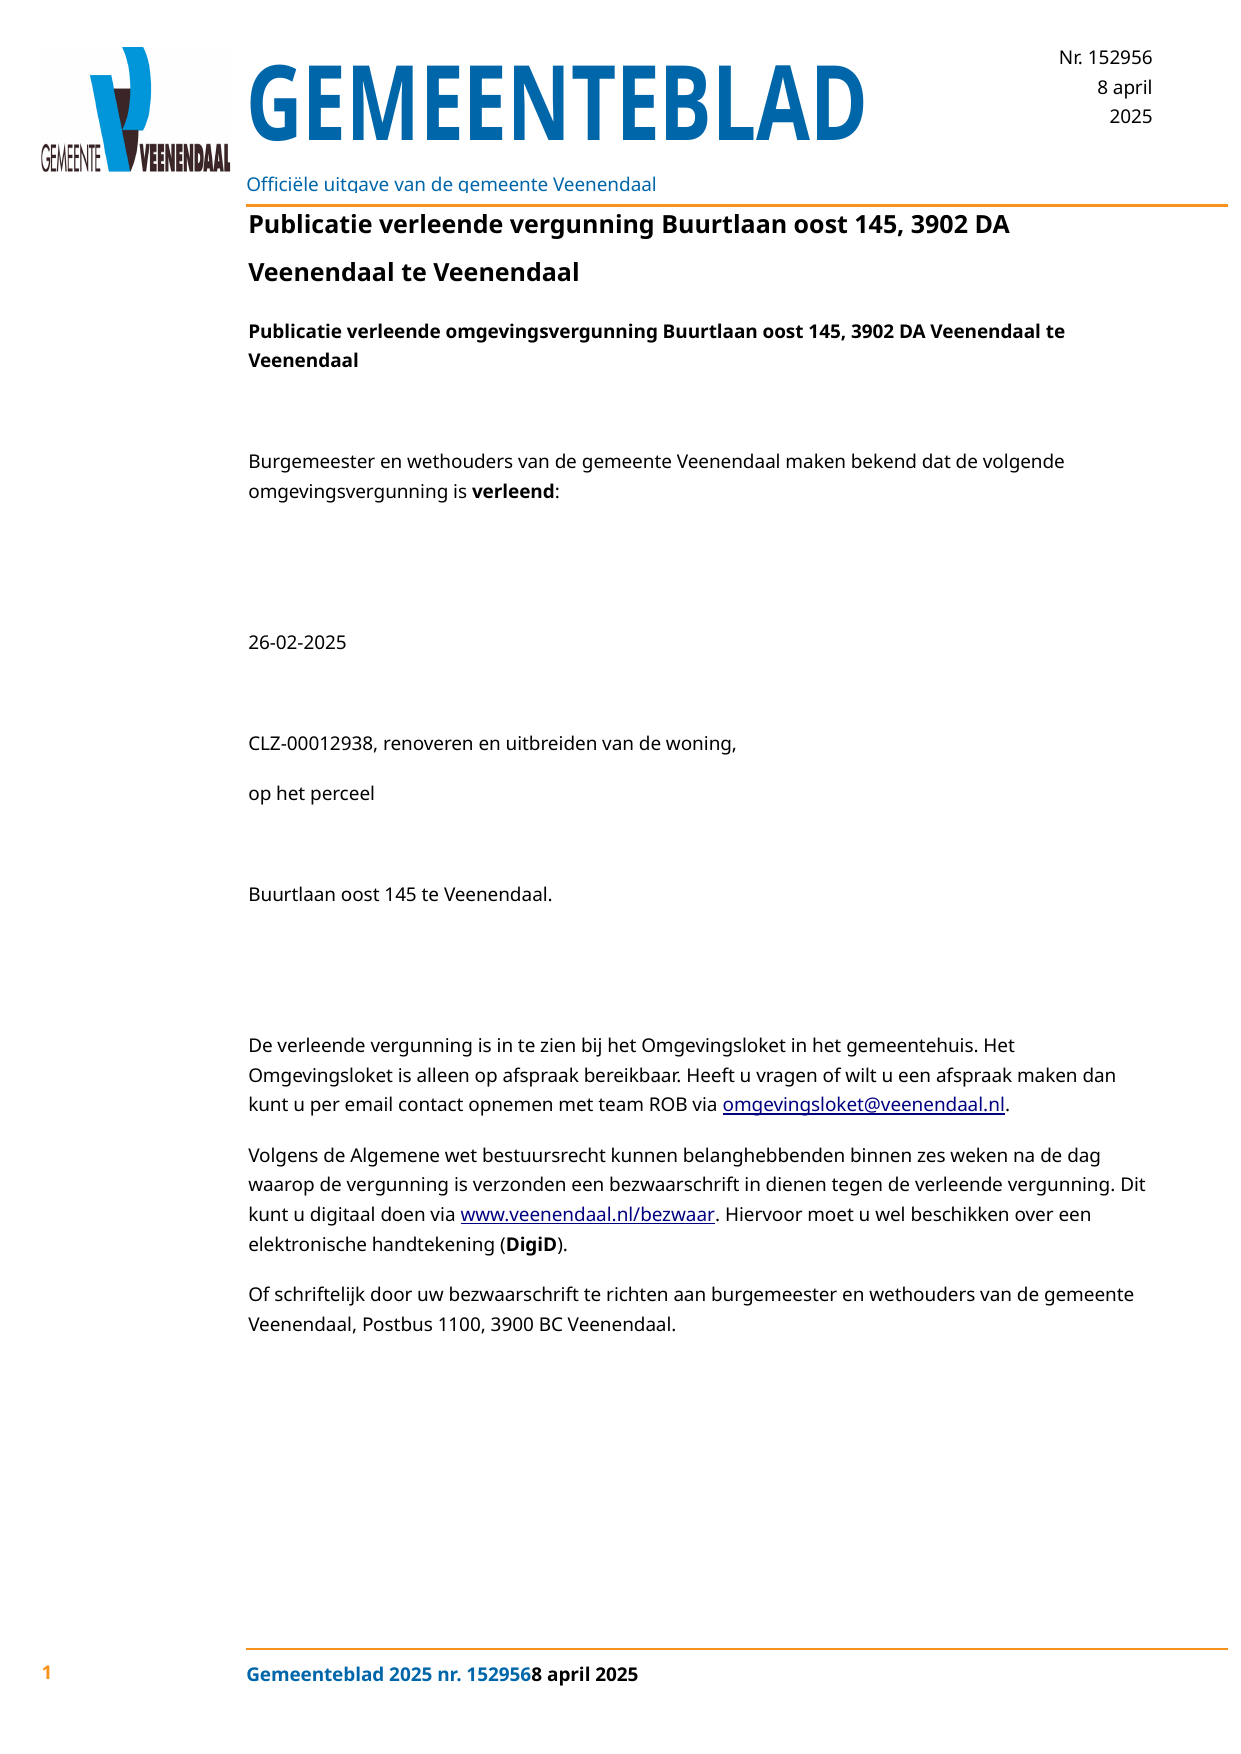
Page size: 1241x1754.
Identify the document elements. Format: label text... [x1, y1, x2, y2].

text Volgens de Algemene wet bestuursrecht kunnen belanghebbenden binnen zes weken na de dag waarop de vergunning is verzonden een bezwaarschrift in dienen tegen de verleende vergunning. Dit kunt u digitaal doen via www.veenendaal.nl/bezwaar. Hiervoor moet u wel beschikken over een elektronische handtekening (DigiD). [248, 1142, 1152, 1257]
text Burgemeester en wethouders van de gemeente Veenendaal maken bekend dat de volgende omgevingsvergunning is verleend: [248, 448, 1152, 504]
picture [41, 47, 130, 172]
text CLZ-00012938, renoveren en uitbreiden van de woning, [248, 730, 1152, 756]
text Of schriftelijk door uw bezwaarschrift te richten aan burgemeester en wethouders van de gemeente Veenendaal, Postbus 1100, 3900 BC Veenendaal. [248, 1281, 1152, 1337]
text op het perceel [248, 780, 1152, 806]
text Buurtlaan oost 145 te Veenendaal. [248, 881, 1152, 907]
text De verleende vergunning is in te zien bij het Omgevingsloket in het gemeentehuis. Het Omgevingsloket is alleen op afspraak bereikbaar. Heeft u vragen of wilt u een afspraak maken dan kunt u per email contact opnemen met team ROB via omgevingsloket@veenendaal.nl. [248, 1032, 1152, 1117]
text Publicatie verleende omgevingsvergunning Buurtlaan oost 145, 3902 DA Veenendaal te Veenendaal [248, 318, 1152, 373]
picture [123, 47, 231, 172]
text Publicatie verleende vergunning Buurtlaan oost 145, 3902 DA Veenendaal te Veenendaal [248, 207, 1152, 288]
text 26-02-2025 [248, 629, 1152, 655]
